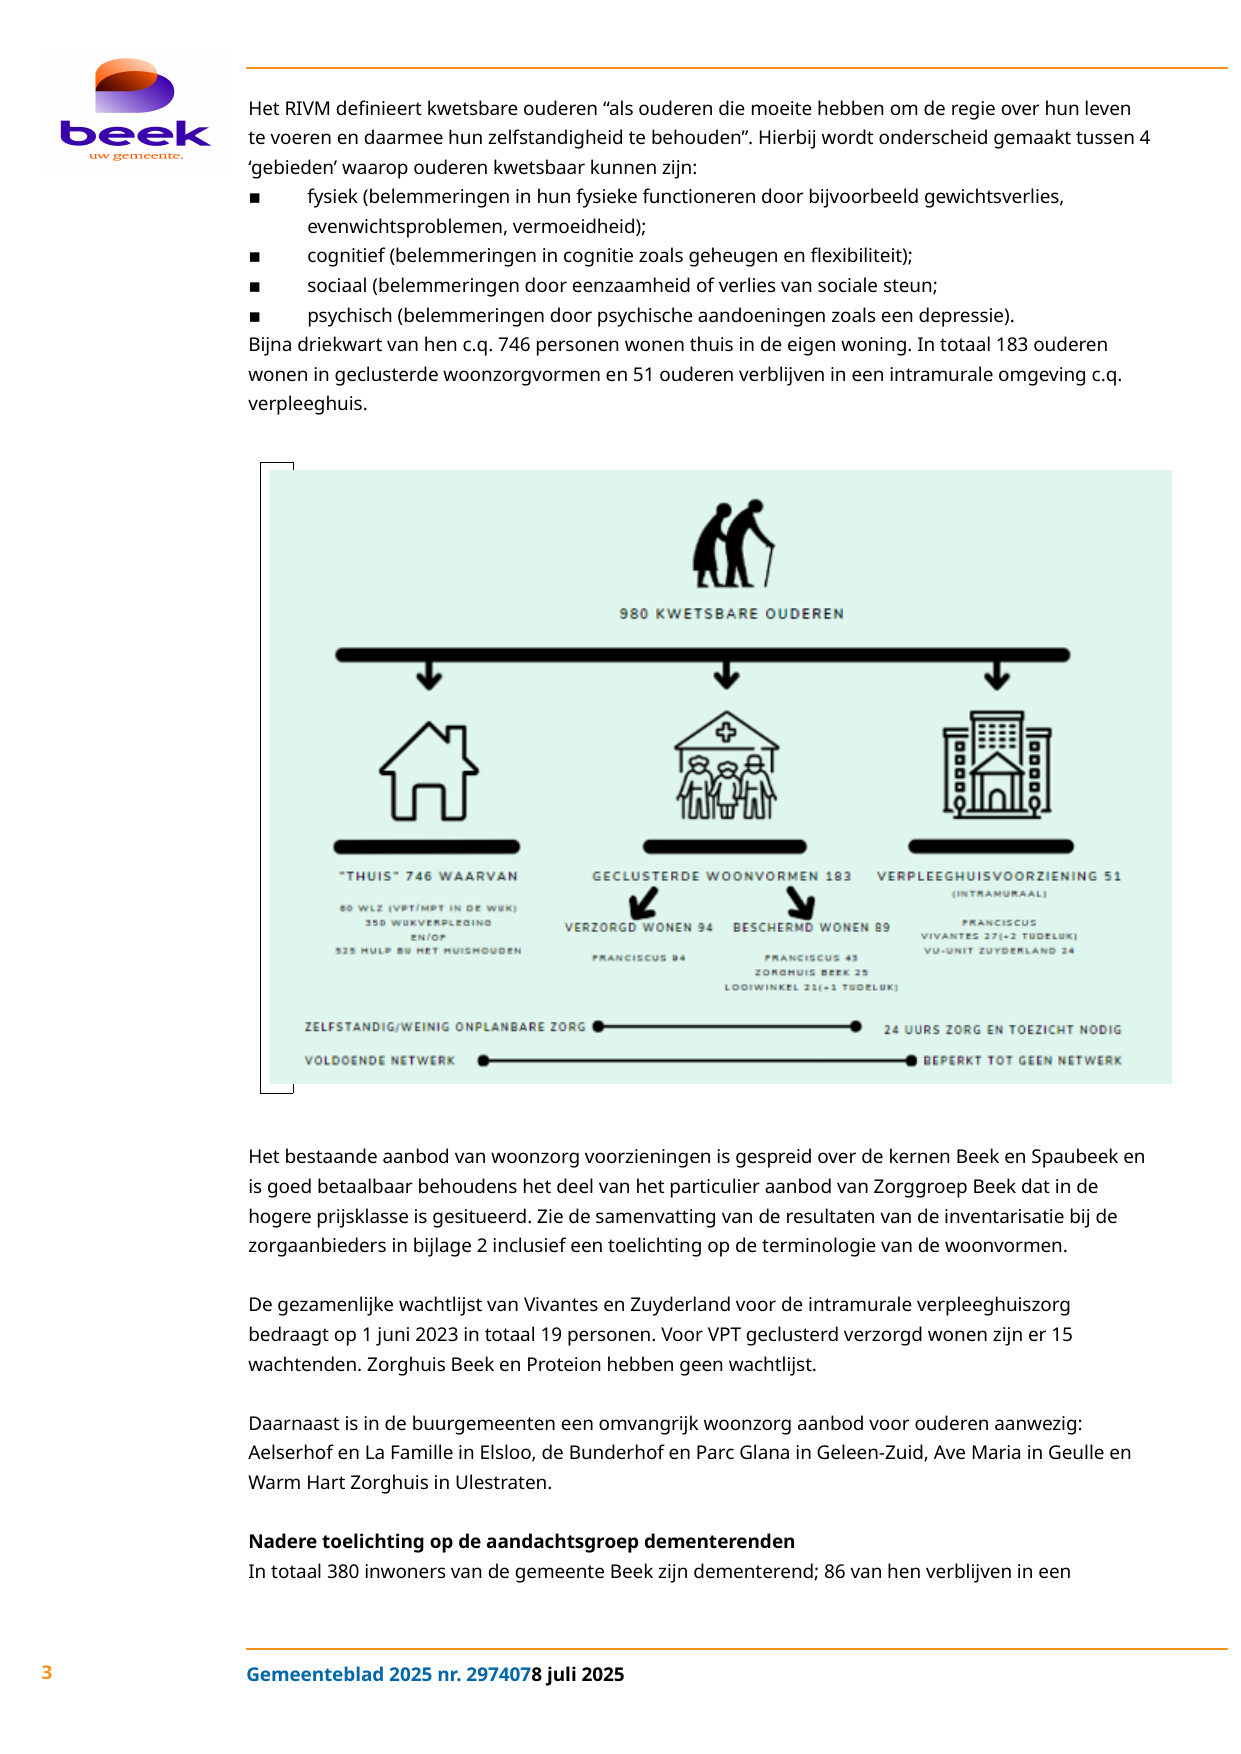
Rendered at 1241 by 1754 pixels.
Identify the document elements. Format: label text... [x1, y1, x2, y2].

list psychisch (belemmeringen door psychische aandoeningen zoals een depressie). [248, 302, 1152, 328]
text De gezamenlijke wachtlijst van Vivantes en Zuyderland voor de intramurale verpleeghuiszorg bedraagt op 1 juni 2023 in totaal 19 personen. Voor VPT geclusterd verzorgd wonen zijn er 15 wachtenden. Zorghuis Beek en Proteion hebben geen wachtlijst. [248, 1292, 1152, 1376]
picture [41, 47, 231, 172]
list sociaal (belemmeringen door eenzaamheid of verlies van sociale steun; [248, 272, 1152, 298]
table_header Nadere toelichting op de aandachtsgroep dementerenden In totaal 380 inwoners van de gemeente Beek zijn dementerend; 86 van hen verblijven in een [248, 1528, 1152, 1584]
picture [268, 470, 1173, 1084]
text Het RIVM definieert kwetsbare ouderen “als ouderen die moeite hebben om de regie over hun leven te voeren en daarmee hun zelfstandigheid te behouden”. Hierbij wordt onderscheid gemaakt tussen 4 ‘gebieden’ waarop ouderen kwetsbaar kunnen zijn: [248, 95, 1152, 180]
list fysiek (belemmeringen in hun fysieke functioneren door bijvoorbeeld gewichtsverlies, evenwichtsproblemen, vermoeidheid); [248, 183, 1152, 239]
text Bijna driekwart van hen c.q. 746 personen wonen thuis in de eigen woning. In totaal 183 ouderen wonen in geclusterde woonzorgvormen en 51 ouderen verblijven in een intramurale omgeving c.q. verpleeghuis. [248, 331, 1152, 416]
text Het bestaande aanbod van woonzorg voorzieningen is gespreid over de kernen Beek en Spaubeek en is goed betaalbaar behoudens het deel van het particulier aanbod van Zorggroep Beek dat in de hogere prijsklasse is gesitueerd. Zie de samenvatting van de resultaten van de inventarisatie bij de zorgaanbieders in bijlage 2 inclusief een toelichting op de terminologie van de woonvormen. [248, 1144, 1152, 1258]
list cognitief (belemmeringen in cognitie zoals geheugen en flexibiliteit); [248, 243, 1152, 268]
text Daarnaast is in de buurgemeenten een omvangrijk woonzorg aanbod voor ouderen aanwezig: Aelserhof en La Famille in Elsloo, de Bunderhof en Parc Glana in Geleen-Zuid, Ave Maria in Geulle en Warm Hart Zorghuis in Ulestraten. [248, 1410, 1152, 1495]
